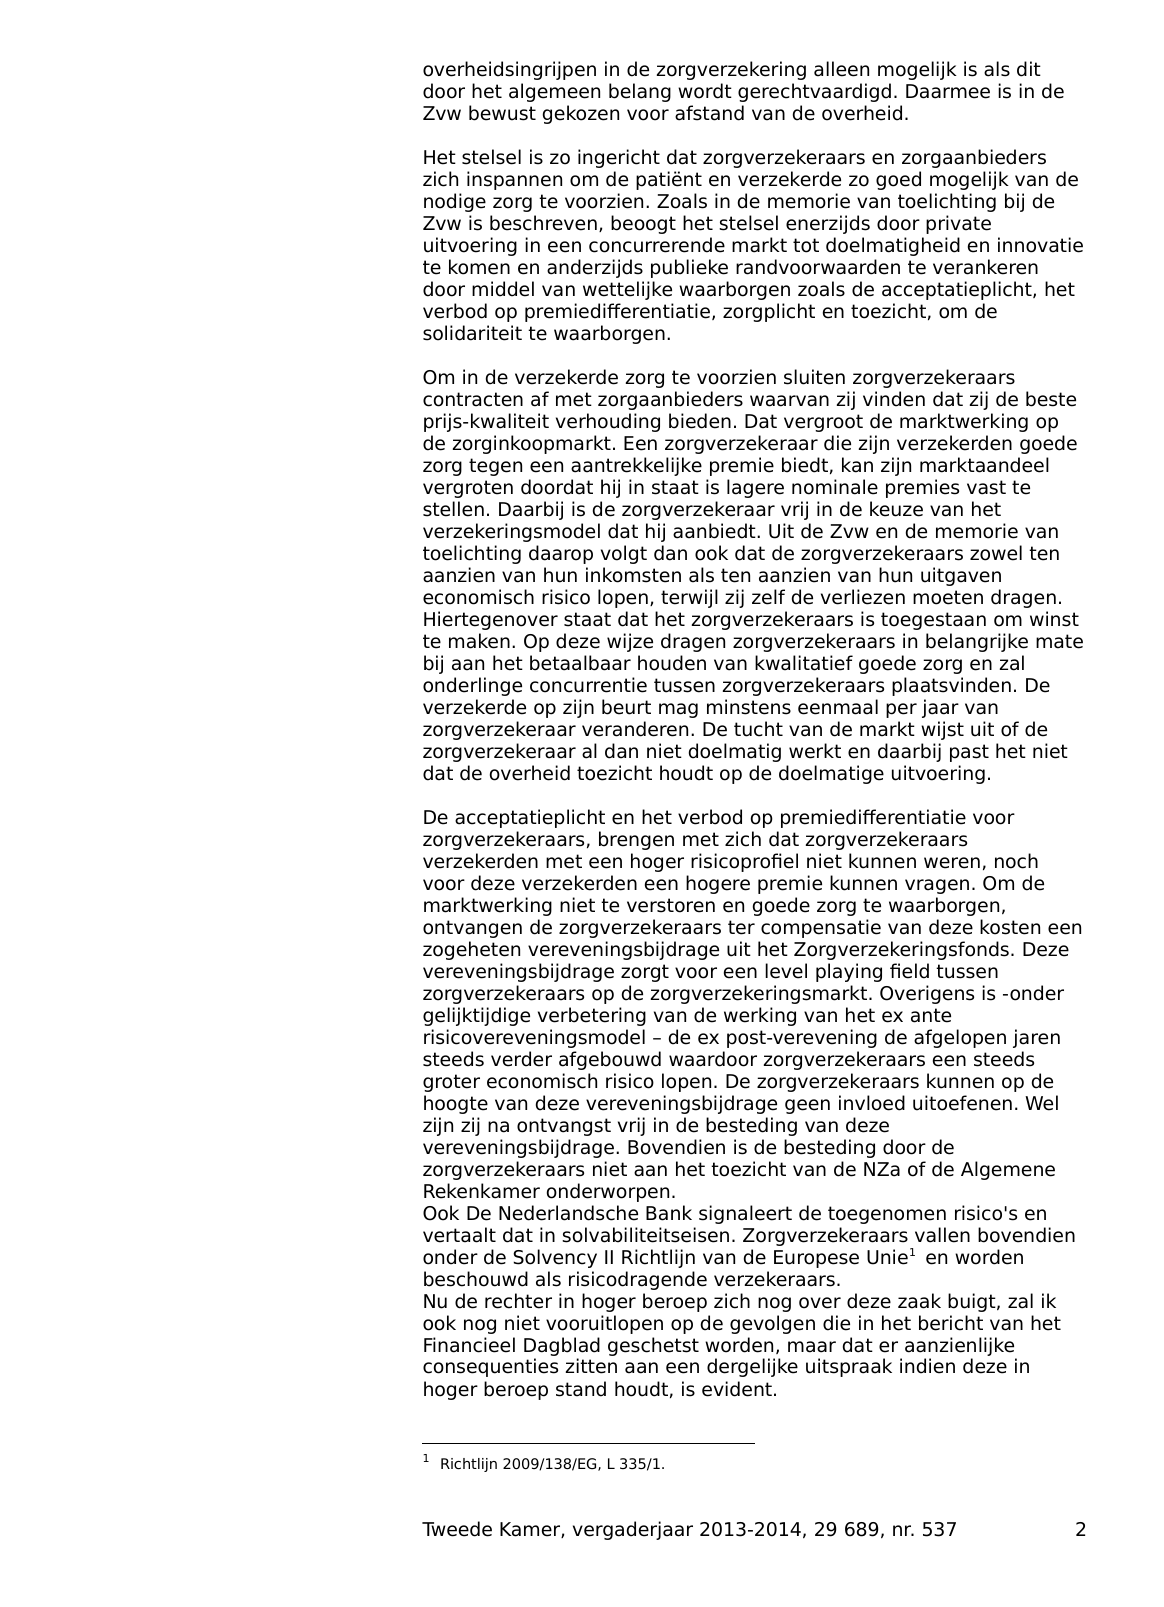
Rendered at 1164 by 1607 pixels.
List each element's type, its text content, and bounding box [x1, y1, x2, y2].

text Het stelsel is zo ingericht dat zorgverzekeraars en zorgaanbieders zich inspannen om de patiënt en verzekerde zo goed mogelijk van de nodige zorg te voorzien. Zoals in de memorie van toelichting bij de Zvw is beschreven, beoogt het stelsel enerzijds door private uitvoering in een concurrerende markt tot doelmatigheid en innovatie te komen en anderzijds publieke randvoorwaarden te verankeren door middel van wettelijke waarborgen zoals de acceptatieplicht, het verbod op premiedifferentiatie, zorgplicht en toezicht, om de solidariteit te waarborgen. [422, 147, 1087, 345]
text De acceptatieplicht en het verbod op premiedifferentiatie voor zorgverzekeraars, brengen met zich dat zorgverzekeraars verzekerden met een hoger risicoprofiel niet kunnen weren, noch voor deze verzekerden een hogere premie kunnen vragen. Om de marktwerking niet te verstoren en goede zorg te waarborgen, ontvangen de zorgverzekeraars ter compensatie van deze kosten een zogeheten vereveningsbijdrage uit het Zorgverzekeringsfonds. Deze vereveningsbijdrage zorgt voor een level playing field tussen zorgverzekeraars op de zorgverzekeringsmarkt. Overigens is -onder gelijktijdige verbetering van de werking van het ex ante risicovereveningsmodel – de ex post-verevening de afgelopen jaren steeds verder afgebouwd waardoor zorgverzekeraars een steeds groter economisch risico lopen. De zorgverzekeraars kunnen op de hoogte van deze vereveningsbijdrage geen invloed uitoefenen. Wel zijn zij na ontvangst vrij in de besteding van deze vereveningsbijdrage. Bovendien is de besteding door de zorgverzekeraars niet aan het toezicht van de NZa of de Algemene Rekenkamer onderworpen. [422, 807, 1087, 1203]
text Nu de rechter in hoger beroep zich nog over deze zaak buigt, zal ik ook nog niet vooruitlopen op de gevolgen die in het bericht van het Financieel Dagblad geschetst worden, maar dat er aanzienlijke consequenties zitten aan een dergelijke uitspraak indien deze in hoger beroep stand houdt, is evident. [422, 1291, 1087, 1400]
text overheidsingrijpen in de zorgverzekering alleen mogelijk is als dit door het algemeen belang wordt gerechtvaardigd. Daarmee is in de Zvw bewust gekozen voor afstand van de overheid. [422, 59, 1087, 125]
text Ook De Nederlandsche Bank signaleert de toegenomen risico's en vertaalt dat in solvabiliteitseisen. Zorgverzekeraars vallen bovendien onder de Solvency II Richtlijn van de Europese Unie en worden beschouwd als risicodragende verzekeraars. [422, 1203, 1087, 1291]
text Om in de verzekerde zorg te voorzien sluiten zorgverzekeraars contracten af met zorgaanbieders waarvan zij vinden dat zij de beste prijs-kwaliteit verhouding bieden. Dat vergroot de marktwerking op de zorginkoopmarkt. Een zorgverzekeraar die zijn verzekerden goede zorg tegen een aantrekkelijke premie biedt, kan zijn marktaandeel vergroten doordat hij in staat is lagere nominale premies vast te stellen. Daarbij is de zorgverzekeraar vrij in de keuze van het verzekeringsmodel dat hij aanbiedt. Uit de Zvw en de memorie van toelichting daarop volgt dan ook dat de zorgverzekeraars zowel ten aanzien van hun inkomsten als ten aanzien van hun uitgaven economisch risico lopen, terwijl zij zelf de verliezen moeten dragen. Hiertegenover staat dat het zorgverzekeraars is toegestaan om winst te maken. Op deze wijze dragen zorgverzekeraars in belangrijke mate bij aan het betaalbaar houden van kwalitatief goede zorg en zal onderlinge concurrentie tussen zorgverzekeraars plaatsvinden. De verzekerde op zijn beurt mag minstens eenmaal per jaar van zorgverzekeraar veranderen. De tucht van de markt wijst uit of de zorgverzekeraar al dan niet doelmatig werkt en daarbij past het niet dat de overheid toezicht houdt op de doelmatige uitvoering. [422, 367, 1087, 785]
text Richtlijn 2009/138/EG, L 335/1. [422, 1452, 1087, 1474]
